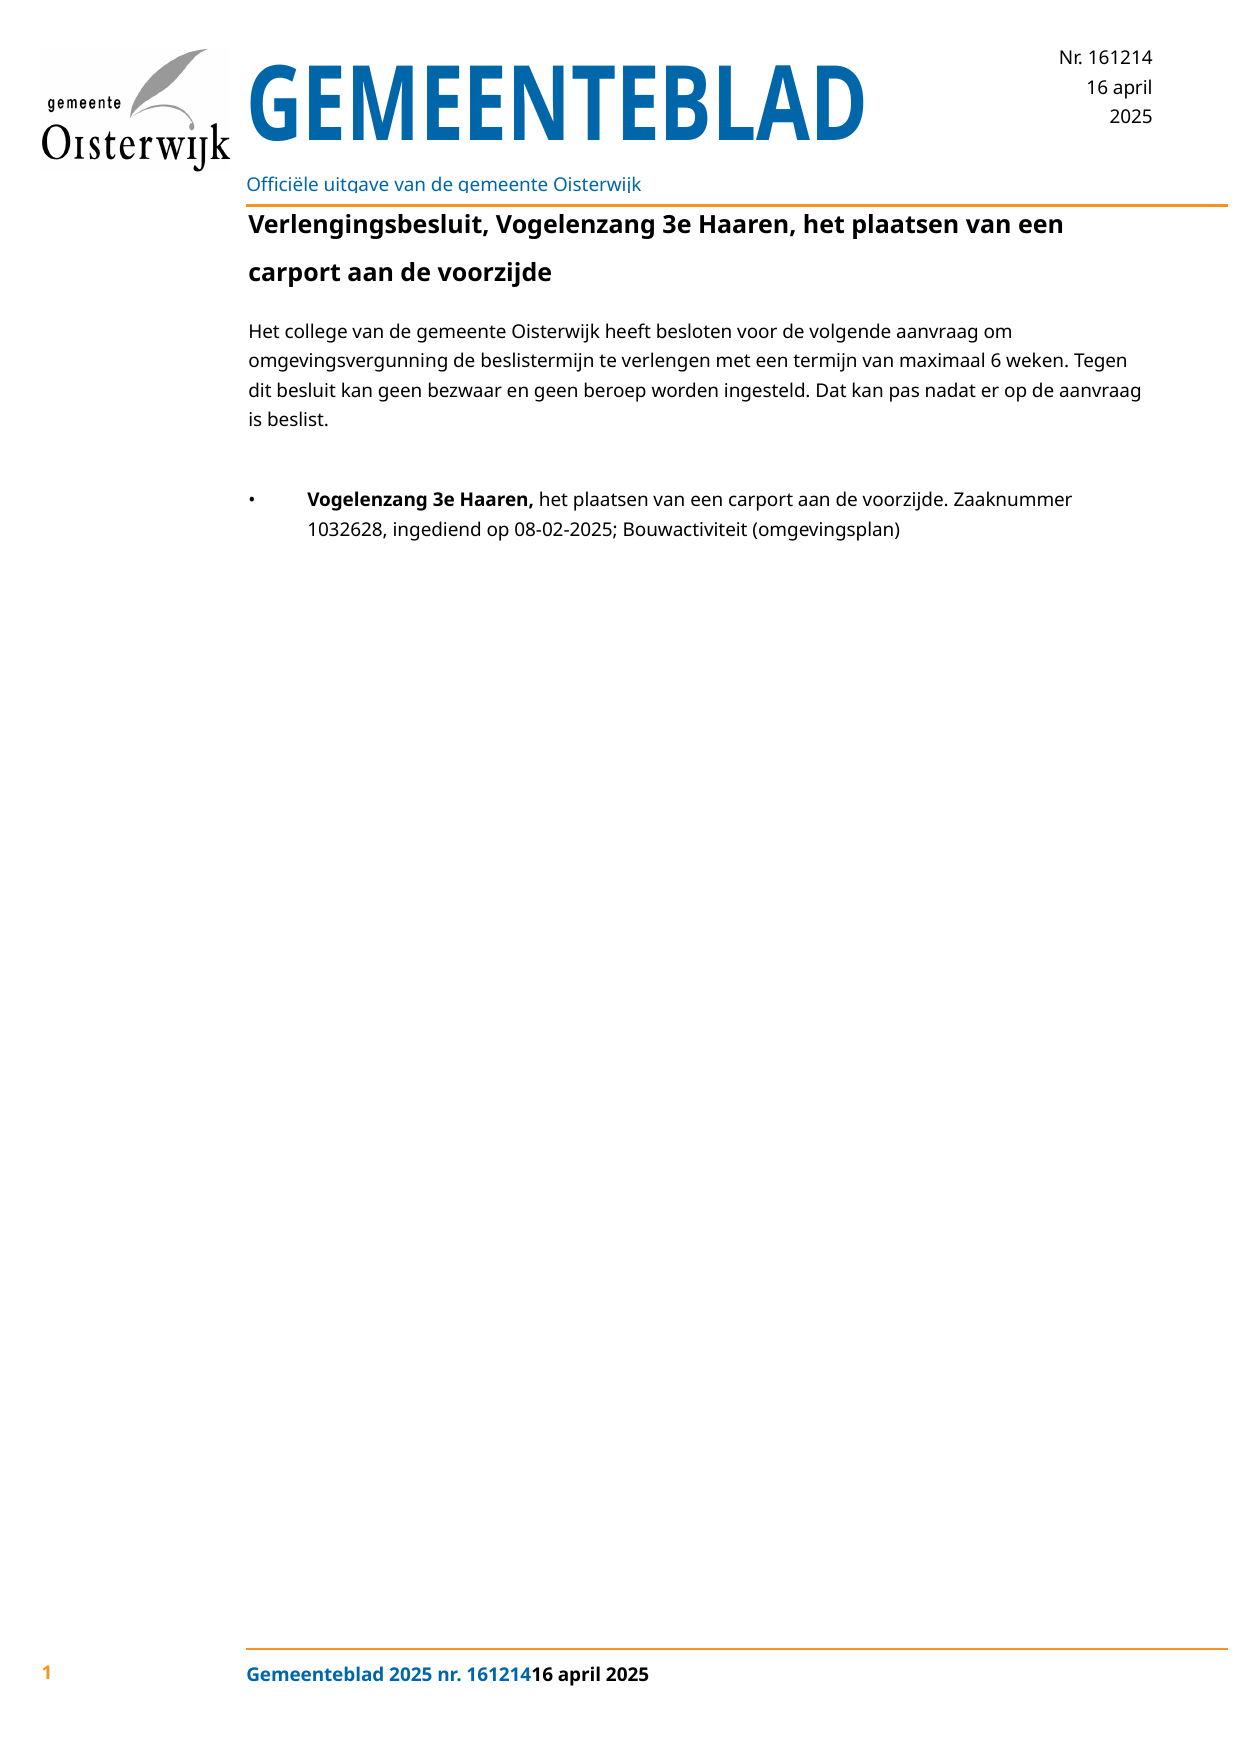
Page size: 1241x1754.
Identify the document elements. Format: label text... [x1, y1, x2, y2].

text Verlengingsbesluit, Vogelenzang 3e Haaren, het plaatsen van een carport aan de voorzijde [248, 207, 1152, 288]
list Vogelenzang 3e Haaren, het plaatsen van een carport aan de voorzijde. Zaaknummer 1032628, ingediend op 08-02-2025; Bouwactiviteit (omgevingsplan) [248, 487, 1152, 542]
picture [41, 47, 231, 172]
text Het college van de gemeente Oisterwijk heeft besloten voor de volgende aanvraag om omgevingsvergunning de beslistermijn te verlengen met een termijn van maximaal 6 weken. Tegen dit besluit kan geen bezwaar en geen beroep worden ingesteld. Dat kan pas nadat er op de aanvraag is beslist. [248, 318, 1152, 432]
